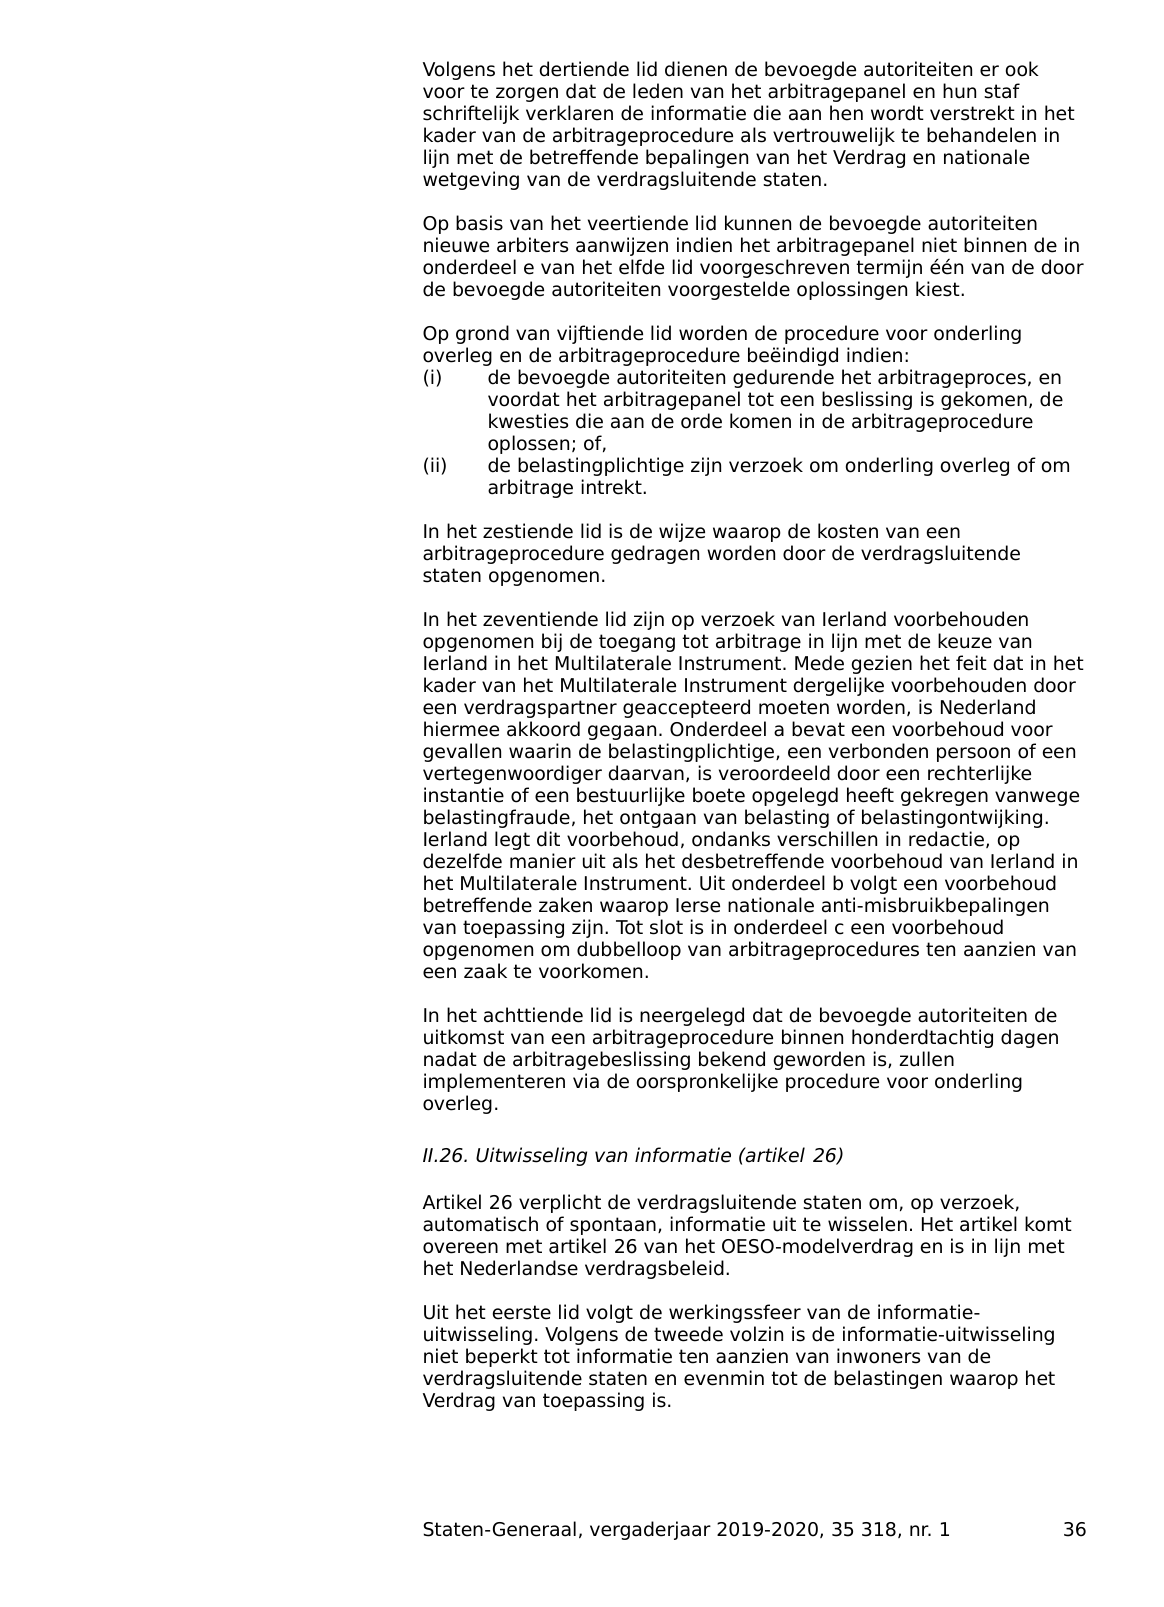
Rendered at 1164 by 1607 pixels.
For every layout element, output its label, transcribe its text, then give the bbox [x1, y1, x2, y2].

text Artikel 26 verplicht de verdragsluitende staten om, op verzoek, automatisch of spontaan, informatie uit te wisselen. Het artikel komt overeen met artikel 26 van het OESO-modelverdrag en is in lijn met het Nederlandse verdragsbeleid. [422, 1192, 1087, 1280]
text In het achttiende lid is neergelegd dat de bevoegde autoriteiten de uitkomst van een arbitrageprocedure binnen honderdtachtig dagen nadat de arbitragebeslissing bekend geworden is, zullen implementeren via de oorspronkelijke procedure voor onderling overleg. [422, 1005, 1087, 1115]
text In het zeventiende lid zijn op verzoek van Ierland voorbehouden opgenomen bij de toegang tot arbitrage in lijn met de keuze van Ierland in het Multilaterale Instrument. Mede gezien het feit dat in het kader van het Multilaterale Instrument dergelijke voorbehouden door een verdragspartner geaccepteerd moeten worden, is Nederland hiermee akkoord gegaan. Onderdeel a bevat een voorbehoud voor gevallen waarin de belastingplichtige, een verbonden persoon of een vertegenwoordiger daarvan, is veroordeeld door een rechterlijke instantie of een bestuurlijke boete opgelegd heeft gekregen vanwege belastingfraude, het ontgaan van belasting of belastingontwijking. Ierland legt dit voorbehoud, ondanks verschillen in redactie, op dezelfde manier uit als het desbetreffende voorbehoud van Ierland in het Multilaterale Instrument. Uit onderdeel b volgt een voorbehoud betreffende zaken waarop Ierse nationale anti-misbruikbepalingen van toepassing zijn. Tot slot is in onderdeel c een voorbehoud opgenomen om dubbelloop van arbitrageprocedures ten aanzien van een zaak te voorkomen. [422, 609, 1087, 983]
text (ii) de belastingplichtige zijn verzoek om onderling overleg of om arbitrage intrekt. [422, 455, 1087, 499]
subtitle II.26. Uitwisseling van informatie (artikel 26) [422, 1145, 1087, 1167]
text In het zestiende lid is de wijze waarop de kosten van een arbitrageprocedure gedragen worden door de verdragsluitende staten opgenomen. [422, 521, 1087, 587]
text (i) de bevoegde autoriteiten gedurende het arbitrageproces, en voordat het arbitragepanel tot een beslissing is gekomen, de kwesties die aan de orde komen in de arbitrageprocedure oplossen; of, [422, 367, 1087, 455]
text Op grond van vijftiende lid worden de procedure voor onderling overleg en de arbitrageprocedure beëindigd indien: [422, 323, 1087, 367]
text Op basis van het veertiende lid kunnen de bevoegde autoriteiten nieuwe arbiters aanwijzen indien het arbitragepanel niet binnen de in onderdeel e van het elfde lid voorgeschreven termijn één van de door de bevoegde autoriteiten voorgestelde oplossingen kiest. [422, 213, 1087, 301]
text Volgens het dertiende lid dienen de bevoegde autoriteiten er ook voor te zorgen dat de leden van het arbitragepanel en hun staf schriftelijk verklaren de informatie die aan hen wordt verstrekt in het kader van de arbitrageprocedure als vertrouwelijk te behandelen in lijn met de betreffende bepalingen van het Verdrag en nationale wetgeving van de verdragsluitende staten. [422, 59, 1087, 191]
text Uit het eerste lid volgt de werkingssfeer van de informatie-uitwisseling. Volgens de tweede volzin is de informatie-uitwisseling niet beperkt tot informatie ten aanzien van inwoners van de verdragsluitende staten en evenmin tot de belastingen waarop het Verdrag van toepassing is. [422, 1302, 1087, 1412]
